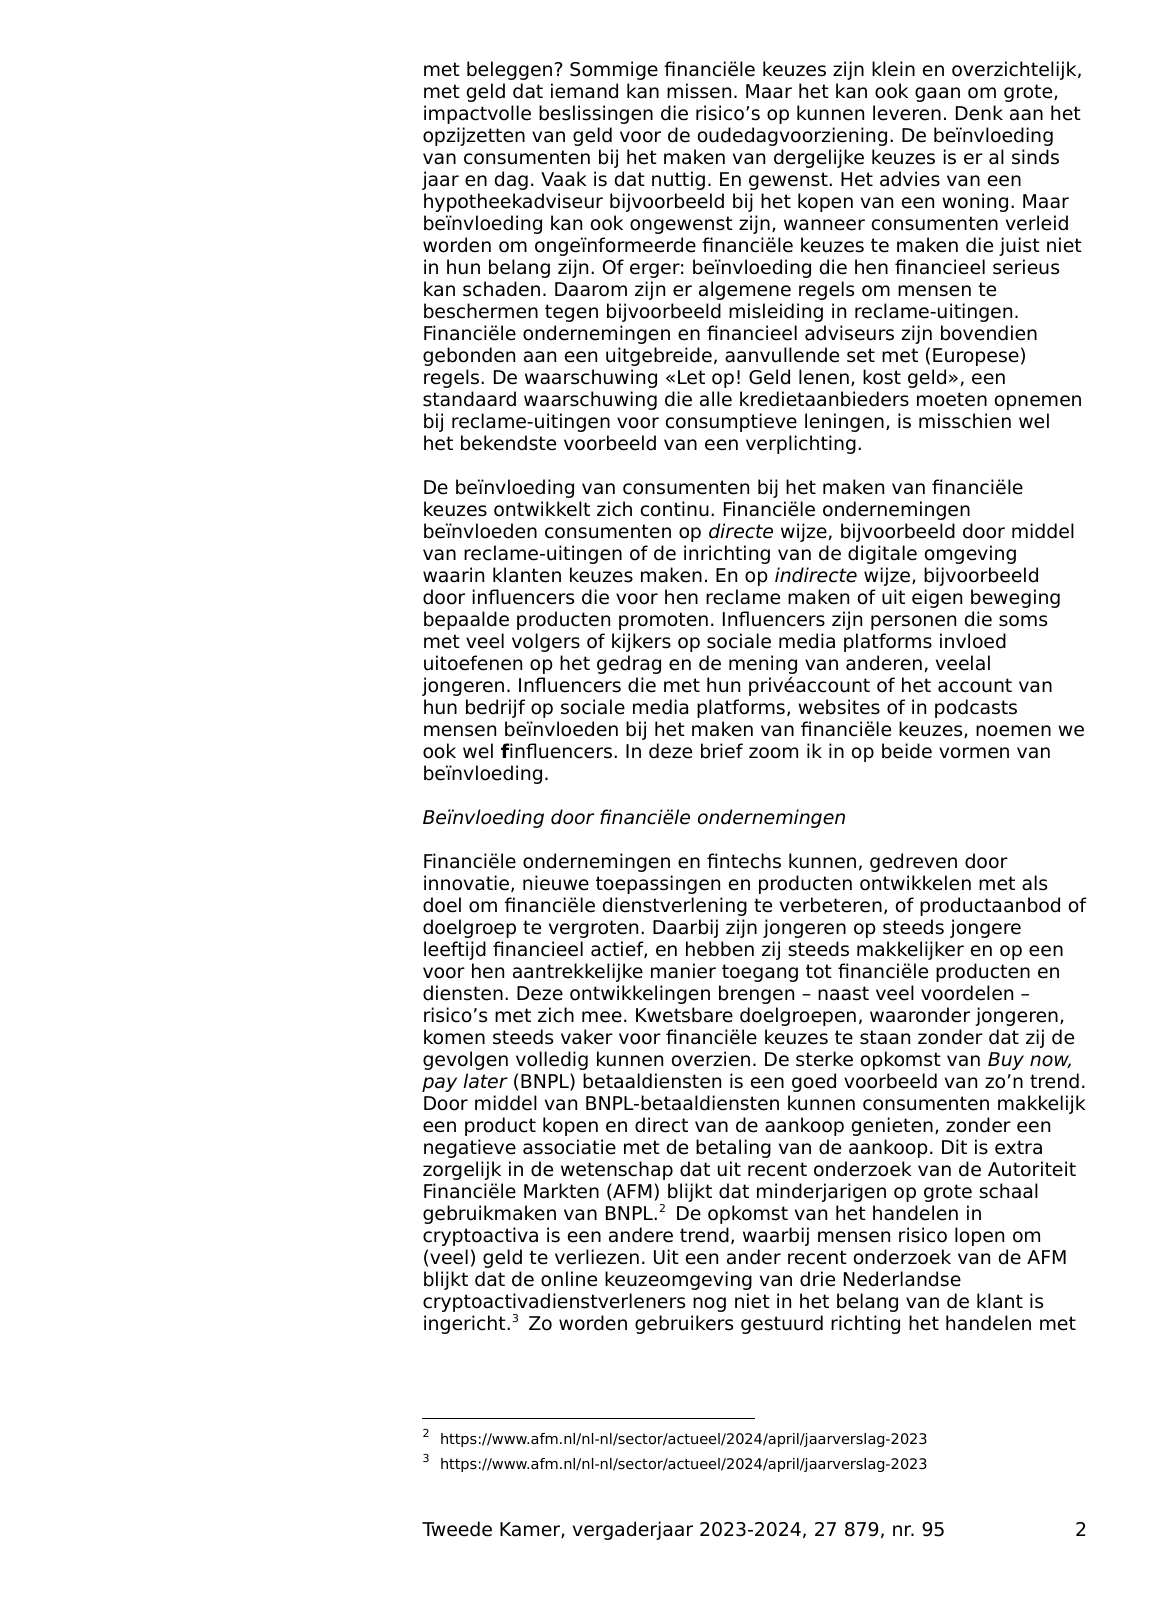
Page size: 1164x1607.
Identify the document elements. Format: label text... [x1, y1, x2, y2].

text met beleggen? Sommige financiële keuzes zijn klein en overzichtelijk, met geld dat iemand kan missen. Maar het kan ook gaan om grote, impactvolle beslissingen die risico’s op kunnen leveren. Denk aan het opzijzetten van geld voor de oudedagvoorziening. De beïnvloeding van consumenten bij het maken van dergelijke keuzes is er al sinds jaar en dag. Vaak is dat nuttig. En gewenst. Het advies van een hypotheekadviseur bijvoorbeeld bij het kopen van een woning. Maar beïnvloeding kan ook ongewenst zijn, wanneer consumenten verleid worden om ongeïnformeerde financiële keuzes te maken die juist niet in hun belang zijn. Of erger: beïnvloeding die hen financieel serieus kan schaden. Daarom zijn er algemene regels om mensen te beschermen tegen bijvoorbeeld misleiding in reclame-uitingen. Financiële ondernemingen en financieel adviseurs zijn bovendien gebonden aan een uitgebreide, aanvullende set met (Europese) regels. De waarschuwing «Let op! Geld lenen, kost geld», een standaard waarschuwing die alle kredietaanbieders moeten opnemen bij reclame-uitingen voor consumptieve leningen, is misschien wel het bekendste voorbeeld van een verplichting. [422, 59, 1087, 455]
text https://www.afm.nl/nl-nl/sector/actueel/2024/april/jaarverslag-2023 [422, 1452, 1087, 1474]
text De beïnvloeding van consumenten bij het maken van financiële keuzes ontwikkelt zich continu. Financiële ondernemingen beïnvloeden consumenten op directe wijze, bijvoorbeeld door middel van reclame-uitingen of de inrichting van de digitale omgeving waarin klanten keuzes maken. En op indirecte wijze, bijvoorbeeld door influencers die voor hen reclame maken of uit eigen beweging bepaalde producten promoten. Influencers zijn personen die soms met veel volgers of kijkers op sociale media platforms invloed uitoefenen op het gedrag en de mening van anderen, veelal jongeren. Influencers die met hun privéaccount of het account van hun bedrijf op sociale media platforms, websites of in podcasts mensen beïnvloeden bij het maken van financiële keuzes, noemen we ook wel finfluencers. In deze brief zoom ik in op beide vormen van beïnvloeding. [422, 477, 1087, 784]
subtitle Beïnvloeding door financiële ondernemingen [422, 807, 1087, 829]
text Financiële ondernemingen en fintechs kunnen, gedreven door innovatie, nieuwe toepassingen en producten ontwikkelen met als doel om financiële dienstverlening te verbeteren, of productaanbod of doelgroep te vergroten. Daarbij zijn jongeren op steeds jongere leeftijd financieel actief, en hebben zij steeds makkelijker en op een voor hen aantrekkelijke manier toegang tot financiële producten en diensten. Deze ontwikkelingen brengen – naast veel voordelen – risico’s met zich mee. Kwetsbare doelgroepen, waaronder jongeren, komen steeds vaker voor financiële keuzes te staan zonder dat zij de gevolgen volledig kunnen overzien. De sterke opkomst van Buy now, pay later (BNPL) betaaldiensten is een goed voorbeeld van zo’n trend. Door middel van BNPL-betaaldiensten kunnen consumenten makkelijk een product kopen en direct van de aankoop genieten, zonder een negatieve associatie met de betaling van de aankoop. Dit is extra zorgelijk in de wetenschap dat uit recent onderzoek van de Autoriteit Financiële Markten (AFM) blijkt dat minderjarigen op grote schaal gebruikmaken van BNPL. De opkomst van het handelen in cryptoactiva is een andere trend, waarbij mensen risico lopen om (veel) geld te verliezen. Uit een ander recent onderzoek van de AFM blijkt dat de online keuzeomgeving van drie Nederlandse cryptoactivadienstverleners nog niet in het belang van de klant is ingericht. Zo worden gebruikers gestuurd richting het handelen met [422, 851, 1087, 1334]
text https://www.afm.nl/nl-nl/sector/actueel/2024/april/jaarverslag-2023 [422, 1427, 1087, 1449]
